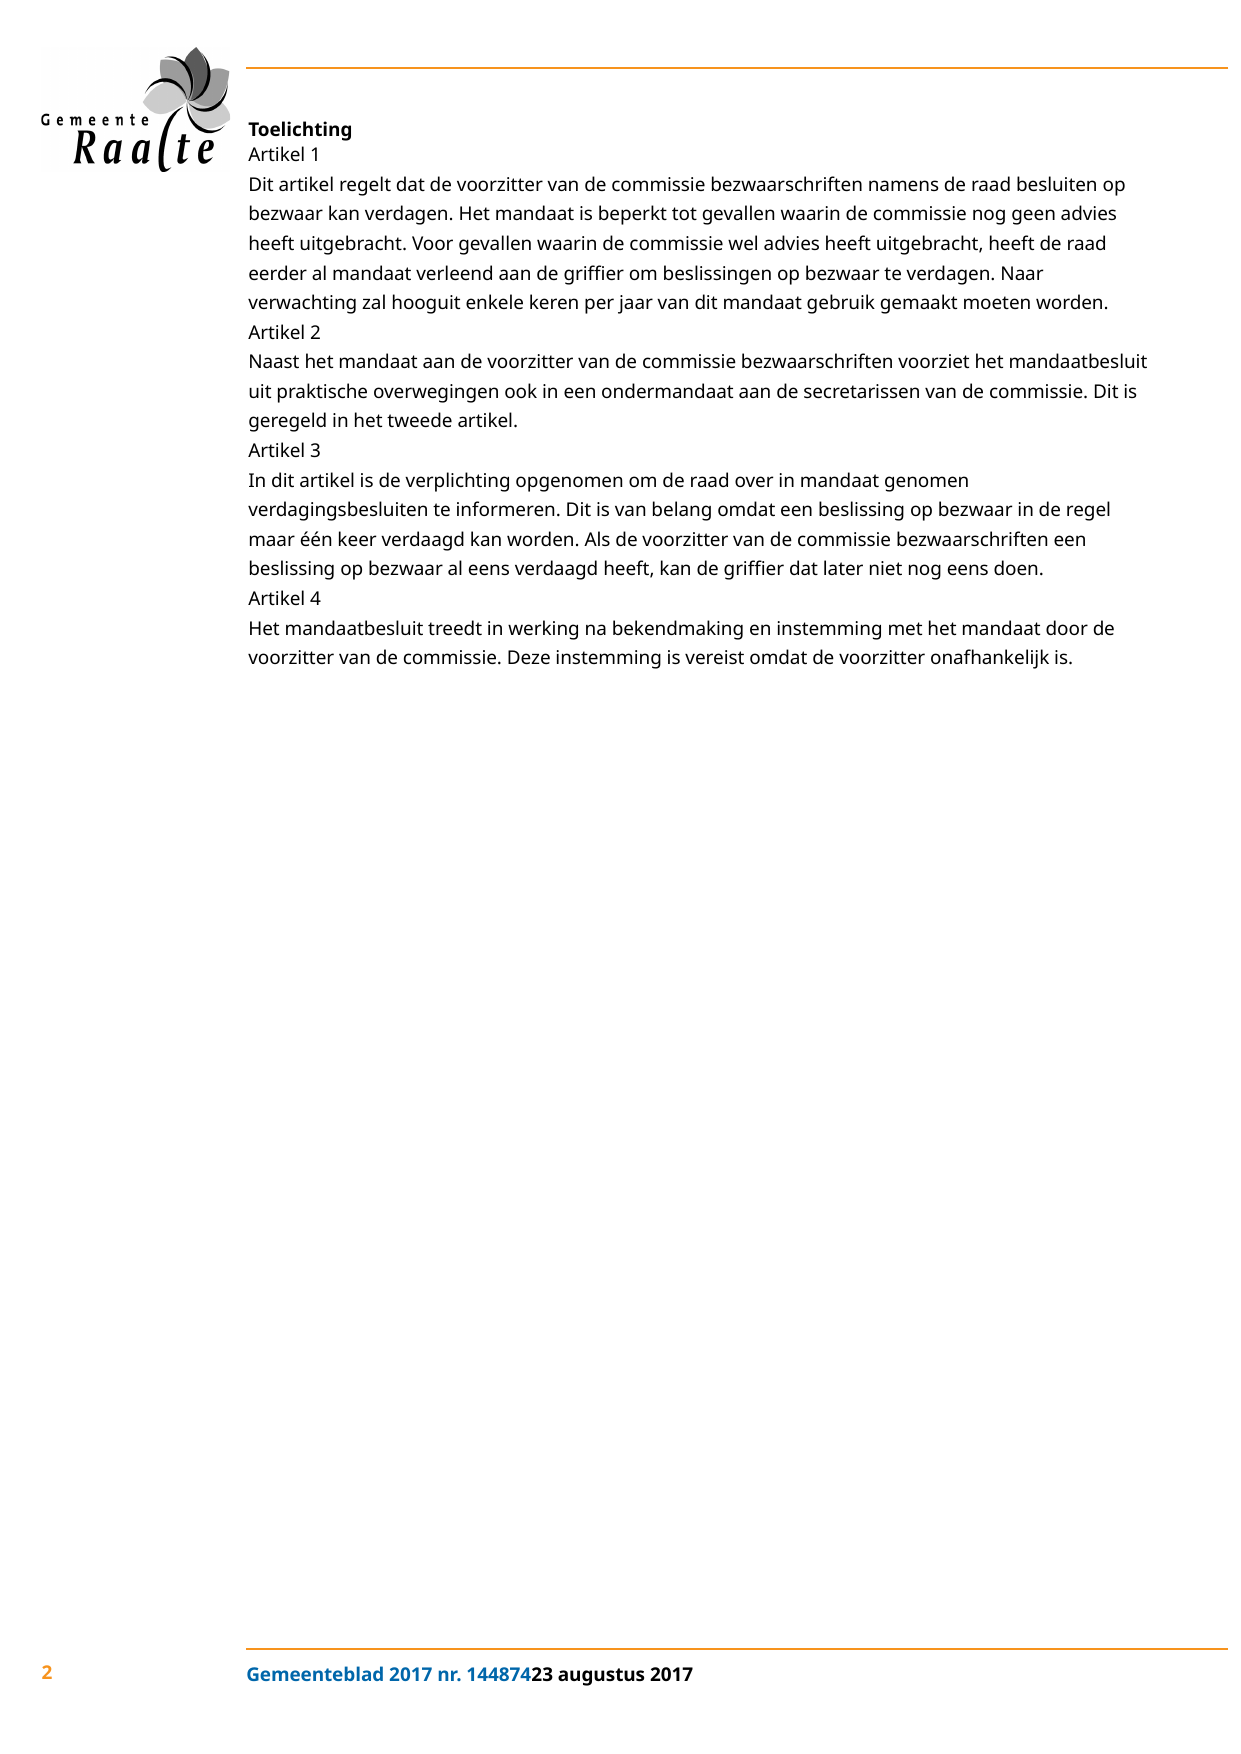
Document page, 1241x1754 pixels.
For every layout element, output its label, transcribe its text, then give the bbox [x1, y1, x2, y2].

text Artikel 1 [248, 141, 1152, 167]
text Artikel 4 [248, 585, 1152, 611]
text Het mandaatbesluit treedt in werking na bekendmaking en instemming met het mandaat door de voorzitter van de commissie. Deze instemming is vereist omdat de voorzitter onafhankelijk is. [248, 615, 1152, 670]
text Artikel 3 [248, 437, 1152, 463]
text Dit artikel regelt dat de voorzitter van de commissie bezwaarschriften namens de raad besluiten op bezwaar kan verdagen. Het mandaat is beperkt tot gevallen waarin de commissie nog geen advies heeft uitgebracht. Voor gevallen waarin de commissie wel advies heeft uitgebracht, heeft de raad eerder al mandaat verleend aan de griffier om beslissingen op bezwaar te verdagen. Naar verwachting zal hooguit enkele keren per jaar van dit mandaat gebruik gemaakt moeten worden. [248, 171, 1152, 315]
text Artikel 2 [248, 319, 1152, 345]
text Naast het mandaat aan de voorzitter van de commissie bezwaarschriften voorziet het mandaatbesluit uit praktische overwegingen ook in een ondermandaat aan de secretarissen van de commissie. Dit is geregeld in het tweede artikel. [248, 348, 1152, 433]
picture [41, 47, 231, 172]
text Toelichting [248, 116, 1152, 141]
text In dit artikel is de verplichting opgenomen om de raad over in mandaat genomen verdagingsbesluiten te informeren. Dit is van belang omdat een beslissing op bezwaar in de regel maar één keer verdaagd kan worden. Als de voorzitter van de commissie bezwaarschriften een beslissing op bezwaar al eens verdaagd heeft, kan de griffier dat later niet nog eens doen. [248, 467, 1152, 581]
